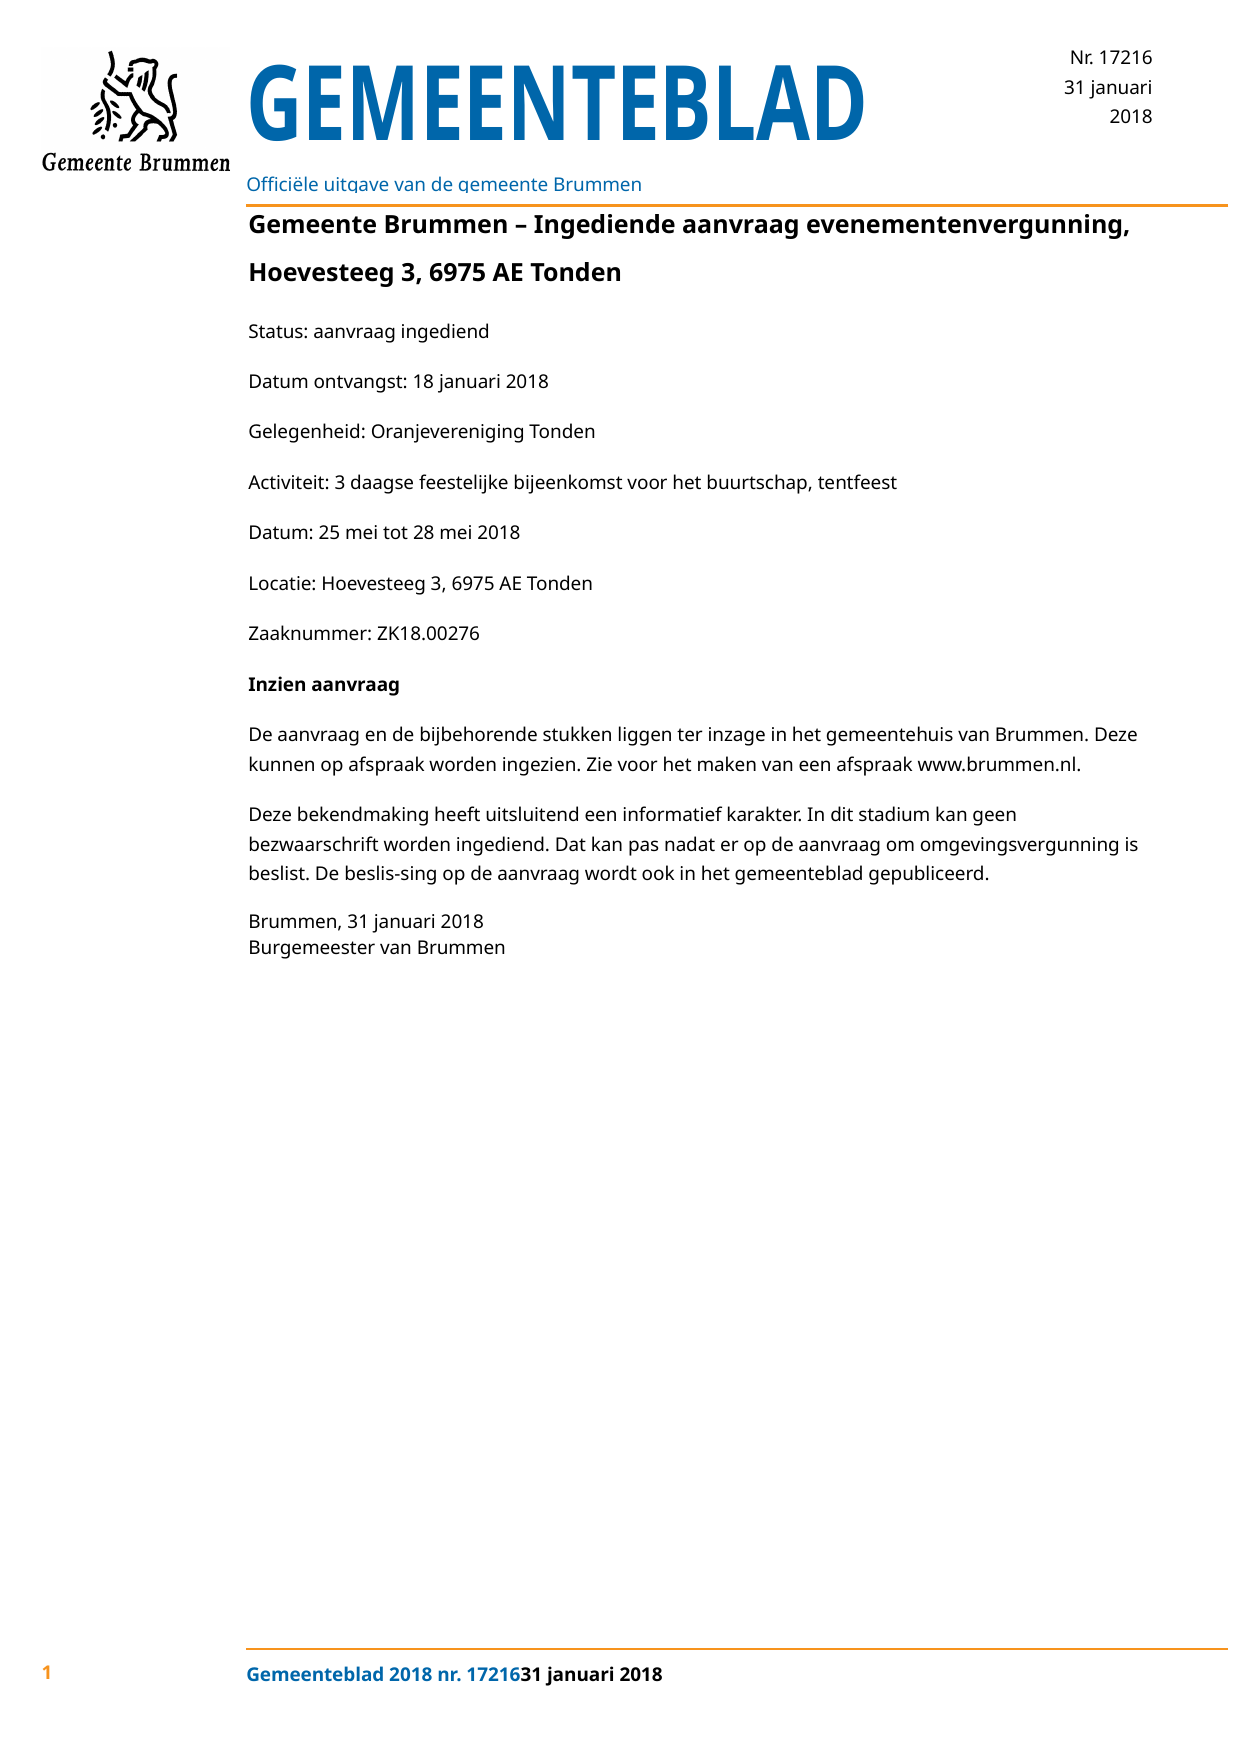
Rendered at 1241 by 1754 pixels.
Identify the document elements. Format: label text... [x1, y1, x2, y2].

text Datum ontvangst: 18 januari 2018 [248, 368, 1152, 394]
text Locatie: Hoevesteeg 3, 6975 AE Tonden [248, 570, 1152, 596]
text Inzien aanvraag [248, 671, 1152, 697]
text De aanvraag en de bijbehorende stukken liggen ter inzage in het gemeentehuis van Brummen. Deze kunnen op afspraak worden ingezien. Zie voor het maken van een afspraak www.brummen.nl. [248, 721, 1152, 777]
text Gemeente Brummen – Ingediende aanvraag evenementenvergunning, Hoevesteeg 3, 6975 AE Tonden [248, 207, 1152, 288]
text Deze bekendmaking heeft uitsluitend een informatief karakter. In dit stadium kan geen bezwaarschrift worden ingediend. Dat kan pas nadat er op de aanvraag om omgevingsvergunning is beslist. De beslis-sing op de aanvraag wordt ook in het gemeenteblad gepubliceerd. [248, 801, 1152, 886]
picture [41, 47, 231, 172]
text Gelegenheid: Oranjevereniging Tonden [248, 419, 1152, 444]
text Zaaknummer: ZK18.00276 [248, 620, 1152, 646]
text Burgemeester van Brummen [248, 934, 1152, 960]
text Status: aanvraag ingediend [248, 318, 1152, 344]
text Brummen, 31 januari 2018 [248, 908, 1152, 934]
text Datum: 25 mei tot 28 mei 2018 [248, 519, 1152, 545]
text Activiteit: 3 daagse feestelijke bijeenkomst voor het buurtschap, tentfeest [248, 469, 1152, 495]
